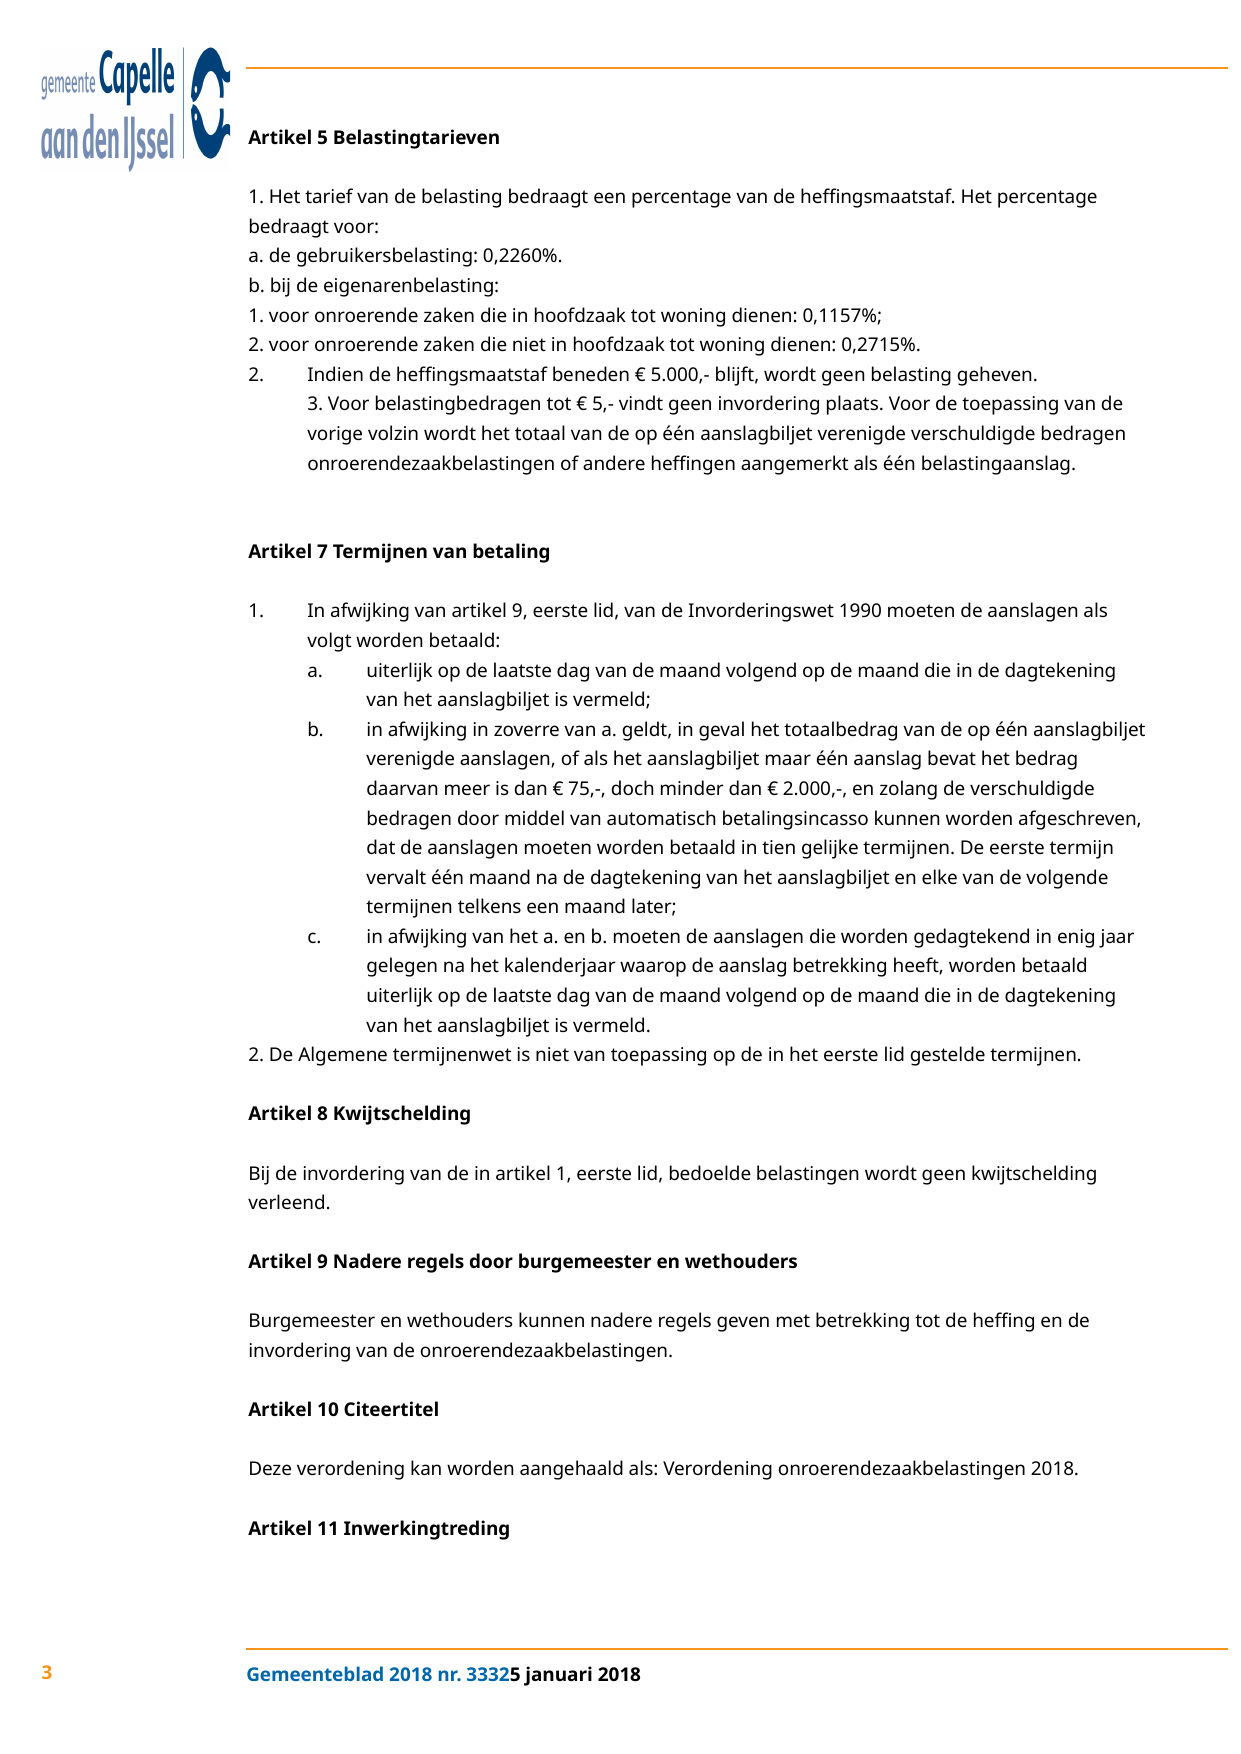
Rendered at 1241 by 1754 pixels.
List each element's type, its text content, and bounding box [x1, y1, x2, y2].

list in afwijking van het a. en b. moeten de aanslagen die worden gedagtekend in enig jaar gelegen na het kalenderjaar waarop de aanslag betrekking heeft, worden betaald uiterlijk op de laatste dag van de maand volgend op de maand die in de dagtekening van het aanslagbiljet is vermeld. [307, 923, 1152, 1038]
text Artikel 7 Termijnen van betaling [248, 538, 1152, 564]
text a. de gebruikersbelasting: 0,2260%. [248, 243, 1152, 268]
text Artikel 9 Nadere regels door burgemeester en wethouders [248, 1248, 1152, 1274]
text Artikel 10 Citeertitel [248, 1396, 1152, 1422]
text 2. voor onroerende zaken die niet in hoofdzaak tot woning dienen: 0,2715%. [248, 331, 1152, 357]
picture [41, 47, 231, 172]
list In afwijking van artikel 9, eerste lid, van de Invorderingswet 1990 moeten de aanslagen als volgt worden betaald: [248, 598, 1152, 653]
text 1. Het tarief van de belasting bedraagt een percentage van de heffingsmaatstaf. Het percentage bedraagt voor: [248, 183, 1152, 239]
text Artikel 5 Belastingtarieven [248, 124, 1152, 150]
list 3. Voor belastingbedragen tot € 5,- vindt geen invordering plaats. Voor de toepassing van de vorige volzin wordt het totaal van de op één aanslagbiljet verenigde verschuldigde bedragen onroerendezaakbelastingen of andere heffingen aangemerkt als één belastingaanslag. [248, 391, 1152, 476]
text Burgemeester en wethouders kunnen nadere regels geven met betrekking tot de heffing en de invordering van de onroerendezaakbelastingen. [248, 1308, 1152, 1363]
list in afwijking in zoverre van a. geldt, in geval het totaalbedrag van de op één aanslagbiljet verenigde aanslagen, of als het aanslagbiljet maar één aanslag bevat het bedrag daarvan meer is dan € 75,-, doch minder dan € 2.000,-, en zolang de verschuldigde bedragen door middel van automatisch betalingsincasso kunnen worden afgeschreven, dat de aanslagen moeten worden betaald in tien gelijke termijnen. De eerste termijn vervalt één maand na de dagtekening van het aanslagbiljet en elke van de volgende termijnen telkens een maand later; [307, 716, 1152, 919]
list uiterlijk op de laatste dag van de maand volgend op de maand die in de dagtekening van het aanslagbiljet is vermeld; [307, 657, 1152, 712]
text b. bij de eigenarenbelasting: [248, 272, 1152, 298]
list Indien de heffingsmaatstaf beneden € 5.000,- blijft, wordt geen belasting geheven. [248, 361, 1152, 387]
text 1. voor onroerende zaken die in hoofdzaak tot woning dienen: 0,1157%; [248, 302, 1152, 328]
text Artikel 8 Kwijtschelding [248, 1101, 1152, 1126]
text Bij de invordering van de in artikel 1, eerste lid, bedoelde belastingen wordt geen kwijtschelding verleend. [248, 1160, 1152, 1215]
text 2. De Algemene termijnenwet is niet van toepassing op de in het eerste lid gestelde termijnen. [248, 1041, 1152, 1067]
text Deze verordening kan worden aangehaald als: Verordening onroerendezaakbelastingen 2018. [248, 1456, 1152, 1481]
text Artikel 11 Inwerkingtreding [248, 1515, 1152, 1541]
